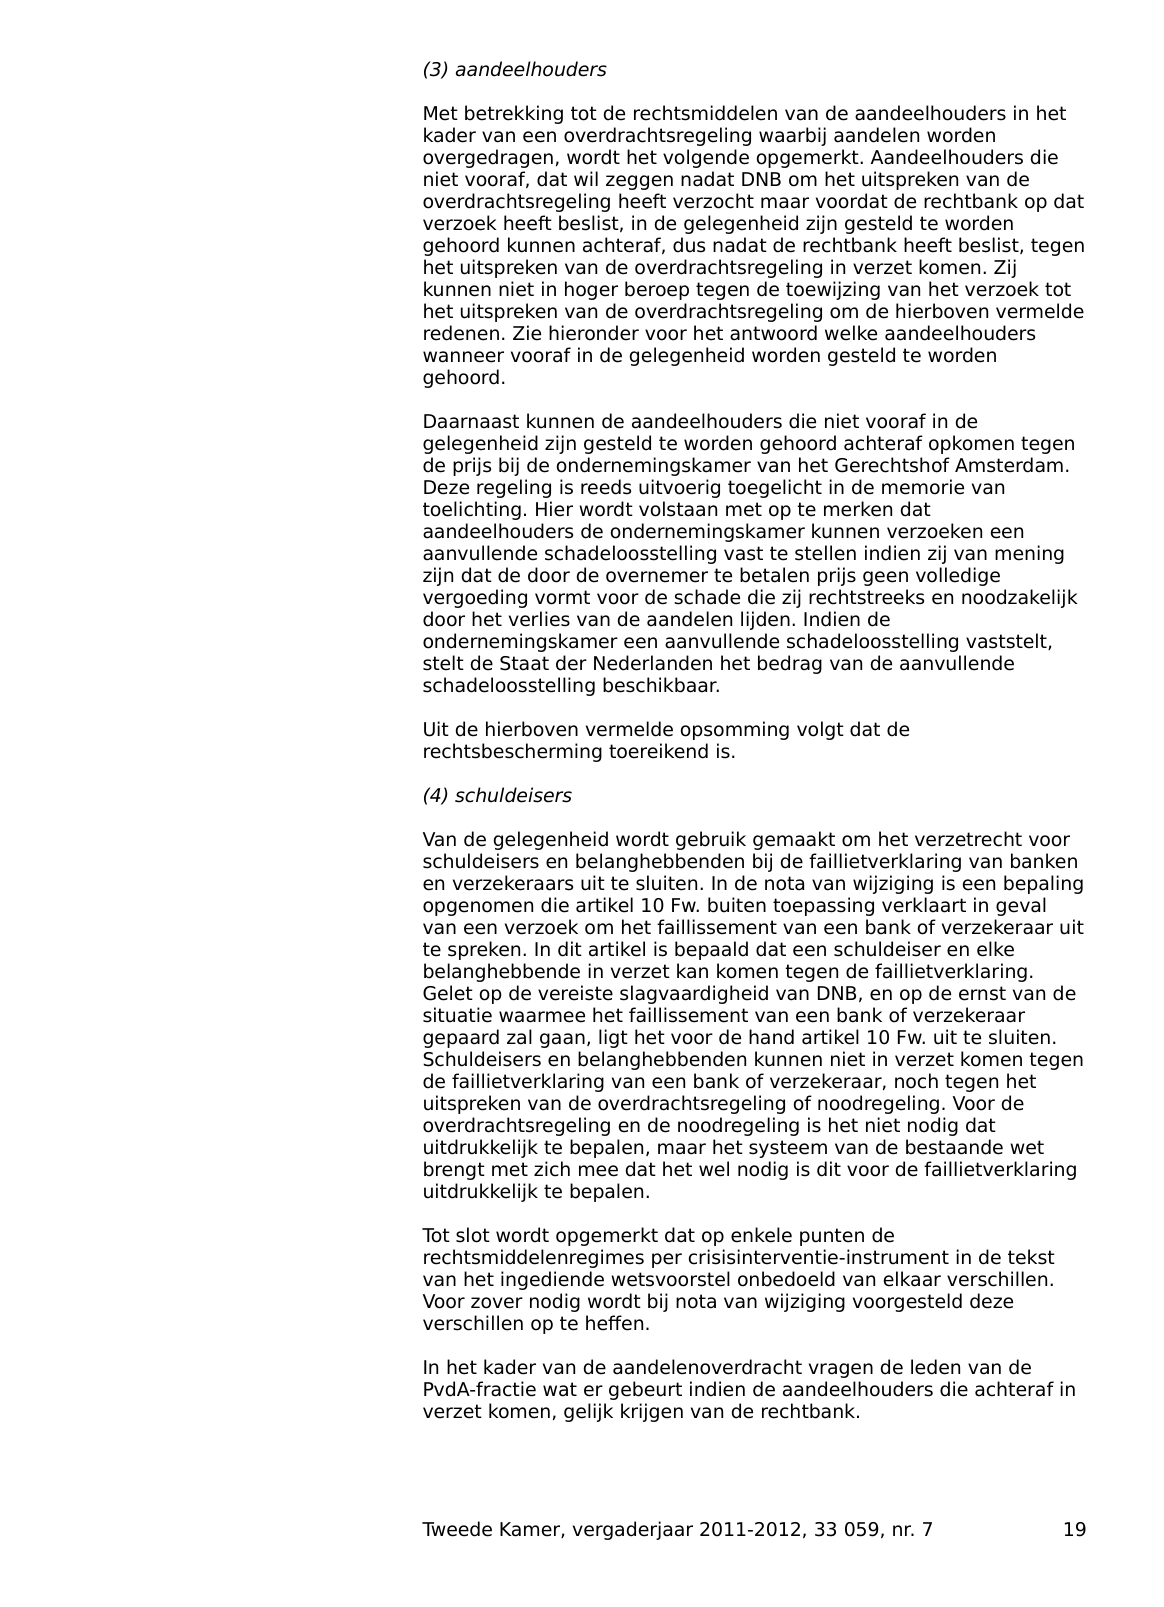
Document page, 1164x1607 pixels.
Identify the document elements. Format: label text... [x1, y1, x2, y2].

text Daarnaast kunnen de aandeelhouders die niet vooraf in de gelegenheid zijn gesteld te worden gehoord achteraf opkomen tegen de prijs bij de ondernemingskamer van het Gerechtshof Amsterdam. Deze regeling is reeds uitvoerig toegelicht in de memorie van toelichting. Hier wordt volstaan met op te merken dat aandeelhouders de ondernemingskamer kunnen verzoeken een aanvullende schadeloosstelling vast te stellen indien zij van mening zijn dat de door de overnemer te betalen prijs geen volledige vergoeding vormt voor de schade die zij rechtstreeks en noodzakelijk door het verlies van de aandelen lijden. Indien de ondernemingskamer een aanvullende schadeloosstelling vaststelt, stelt de Staat der Nederlanden het bedrag van de aanvullende schadeloosstelling beschikbaar. [422, 411, 1087, 697]
text Met betrekking tot de rechtsmiddelen van de aandeelhouders in het kader van een overdrachtsregeling waarbij aandelen worden overgedragen, wordt het volgende opgemerkt. Aandeelhouders die niet vooraf, dat wil zeggen nadat DNB om het uitspreken van de overdrachtsregeling heeft verzocht maar voordat de rechtbank op dat verzoek heeft beslist, in de gelegenheid zijn gesteld te worden gehoord kunnen achteraf, dus nadat de rechtbank heeft beslist, tegen het uitspreken van de overdrachtsregeling in verzet komen. Zij kunnen niet in hoger beroep tegen de toewijzing van het verzoek tot het uitspreken van de overdrachtsregeling om de hierboven vermelde redenen. Zie hieronder voor het antwoord welke aandeelhouders wanneer vooraf in de gelegenheid worden gesteld te worden gehoord. [422, 103, 1087, 389]
text Uit de hierboven vermelde opsomming volgt dat de rechtsbescherming toereikend is. [422, 719, 1087, 763]
subtitle (4) schuldeisers [422, 785, 1087, 807]
text Tot slot wordt opgemerkt dat op enkele punten de rechtsmiddelenregimes per crisisinterventie-instrument in de tekst van het ingediende wetsvoorstel onbedoeld van elkaar verschillen. Voor zover nodig wordt bij nota van wijziging voorgesteld deze verschillen op te heffen. [422, 1225, 1087, 1335]
text In het kader van de aandelenoverdracht vragen de leden van de PvdA-fractie wat er gebeurt indien de aandeelhouders die achteraf in verzet komen, gelijk krijgen van de rechtbank. [422, 1357, 1087, 1423]
text Van de gelegenheid wordt gebruik gemaakt om het verzetrecht voor schuldeisers en belanghebbenden bij de faillietverklaring van banken en verzekeraars uit te sluiten. In de nota van wijziging is een bepaling opgenomen die artikel 10 Fw. buiten toepassing verklaart in geval van een verzoek om het faillissement van een bank of verzekeraar uit te spreken. In dit artikel is bepaald dat een schuldeiser en elke belanghebbende in verzet kan komen tegen de faillietverklaring. Gelet op de vereiste slagvaardigheid van DNB, en op de ernst van de situatie waarmee het faillissement van een bank of verzekeraar gepaard zal gaan, ligt het voor de hand artikel 10 Fw. uit te sluiten. Schuldeisers en belanghebbenden kunnen niet in verzet komen tegen de faillietverklaring van een bank of verzekeraar, noch tegen het uitspreken van de overdrachtsregeling of noodregeling. Voor de overdrachtsregeling en de noodregeling is het niet nodig dat uitdrukkelijk te bepalen, maar het systeem van de bestaande wet brengt met zich mee dat het wel nodig is dit voor de faillietverklaring uitdrukkelijk te bepalen. [422, 829, 1087, 1203]
subtitle (3) aandeelhouders [422, 59, 1087, 81]
